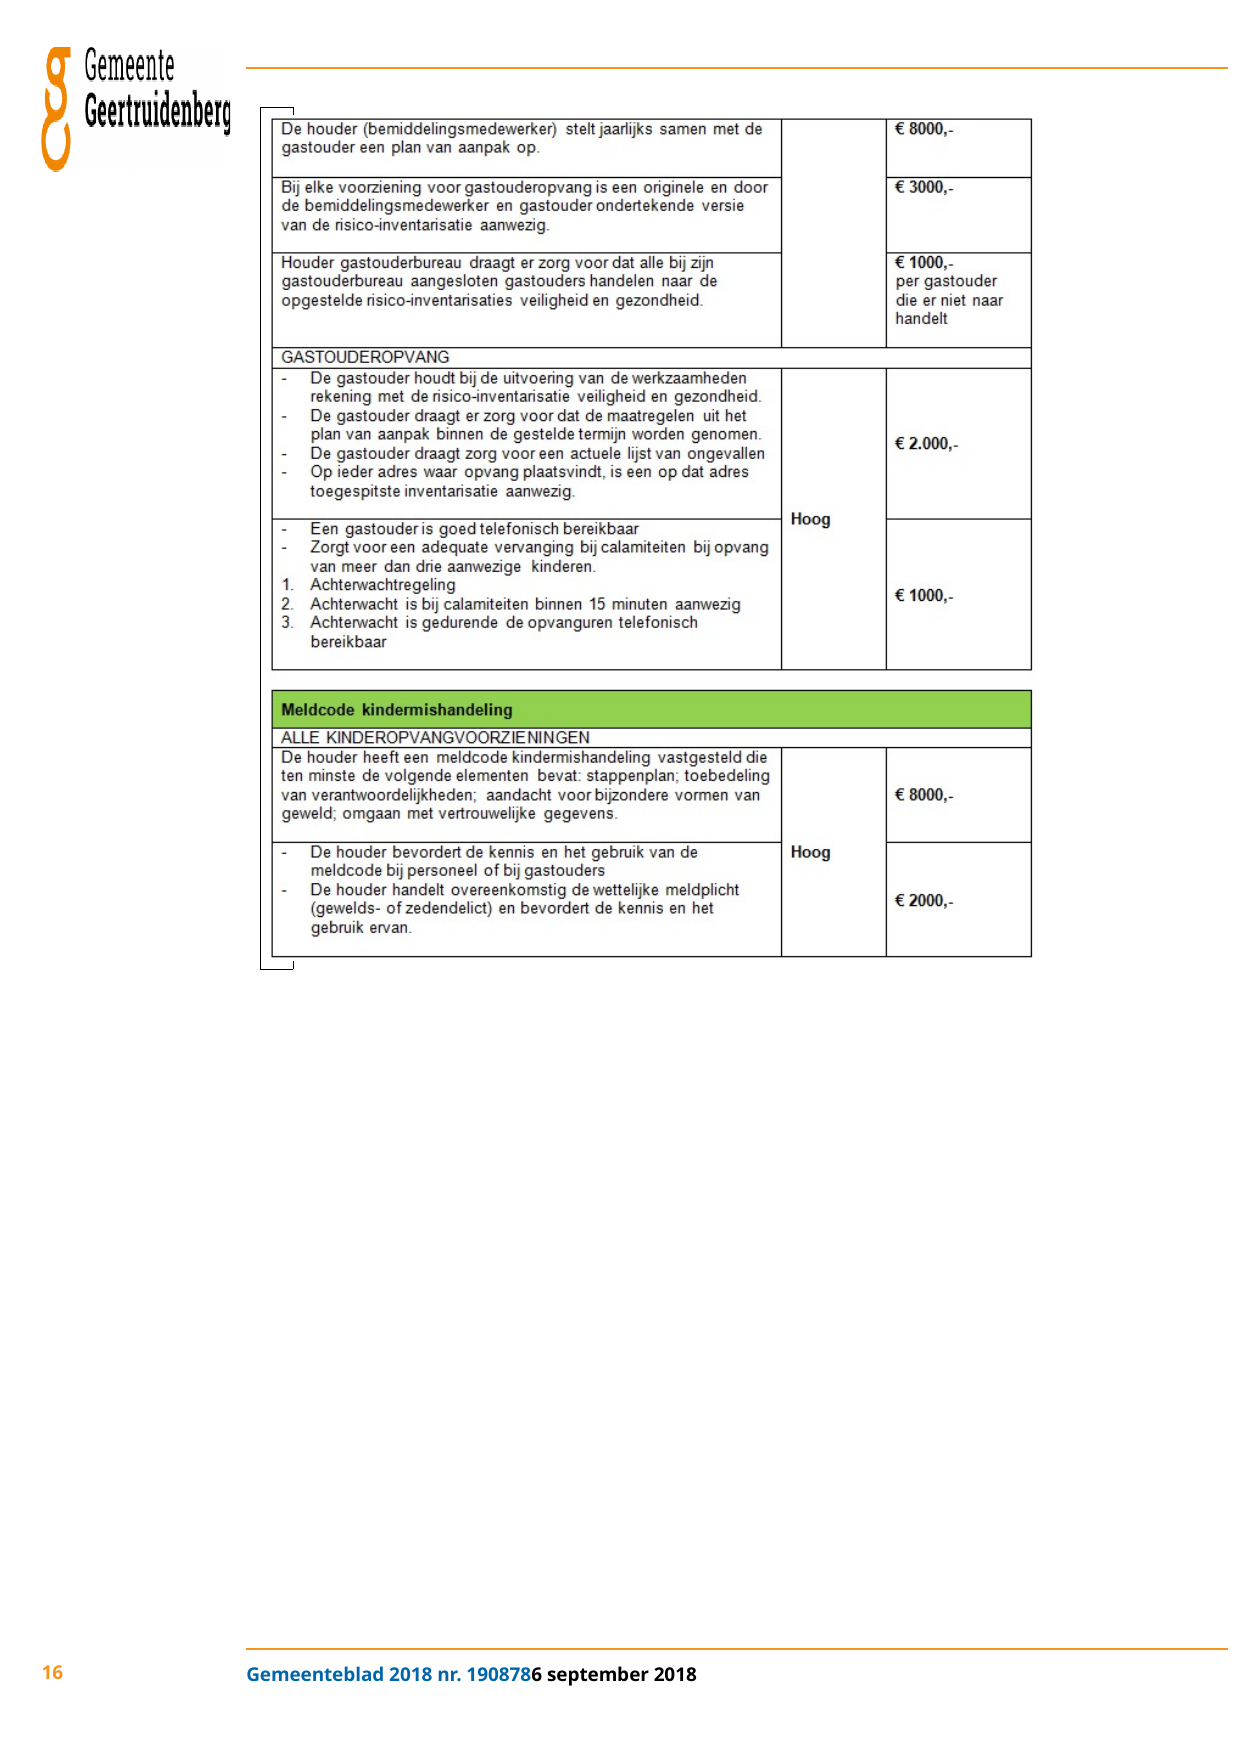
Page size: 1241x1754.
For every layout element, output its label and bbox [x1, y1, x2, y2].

picture [41, 47, 231, 172]
picture [268, 115, 1037, 961]
